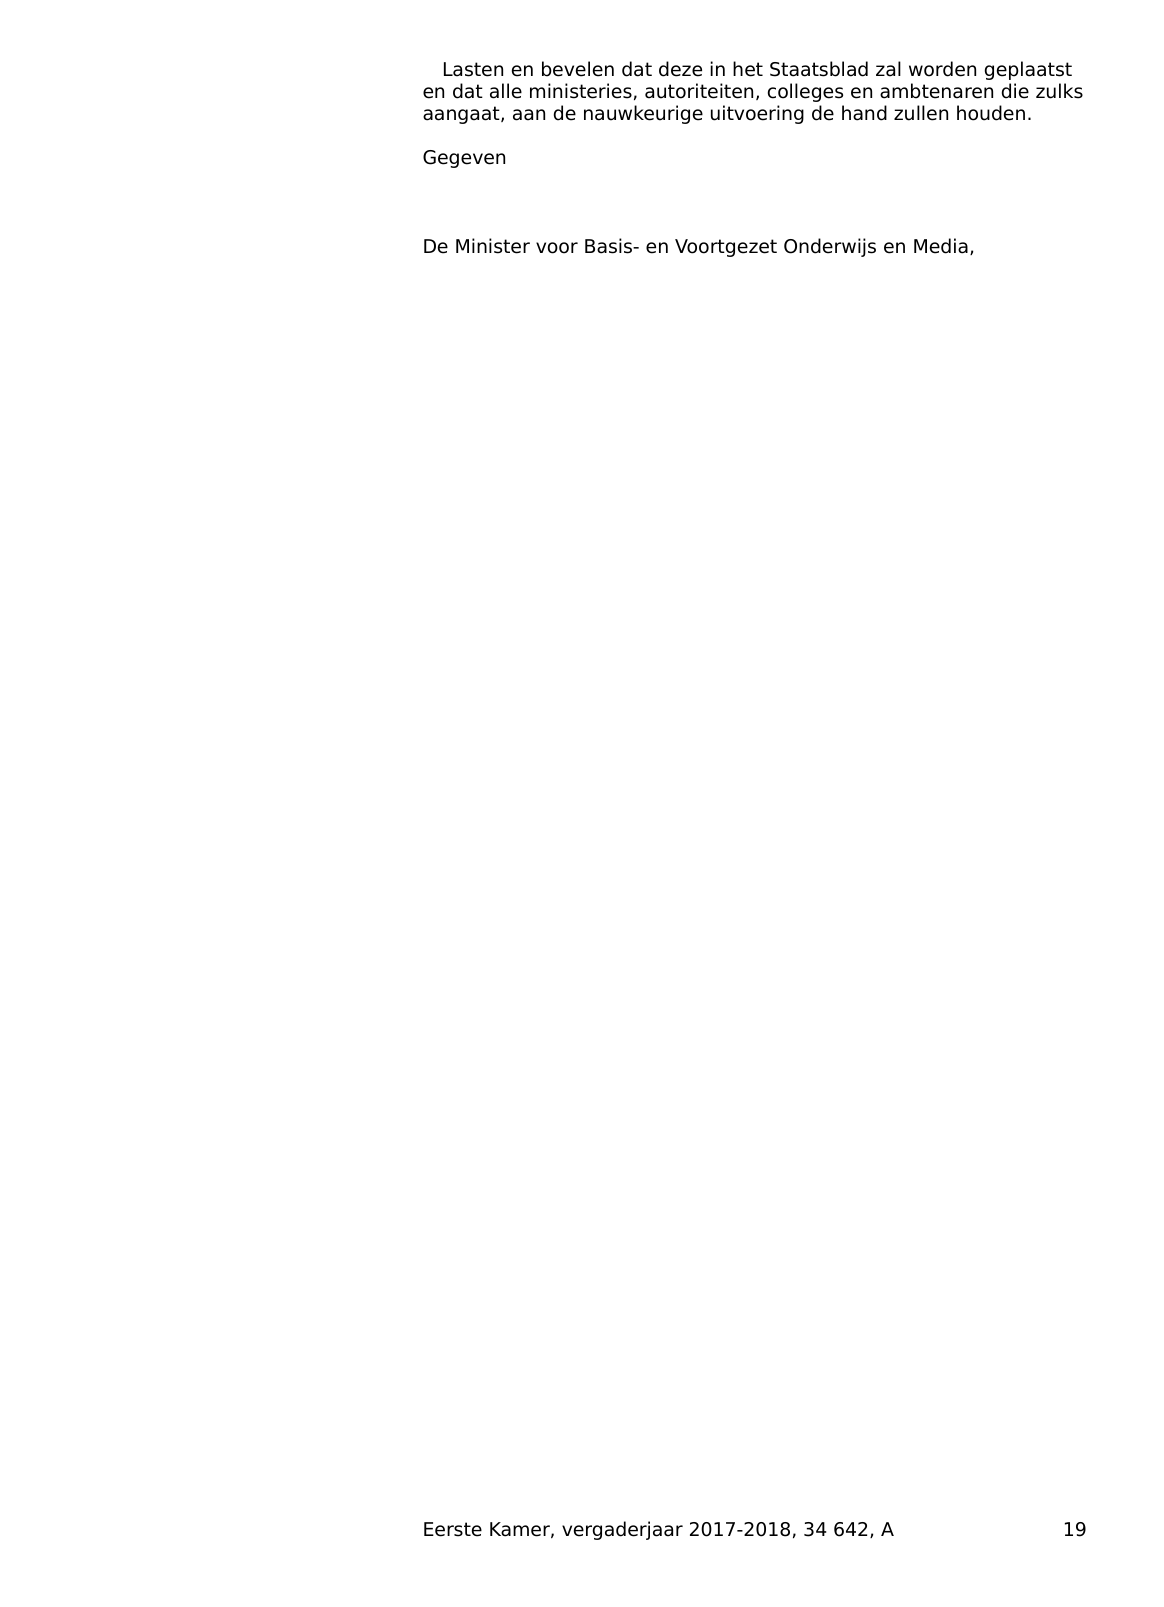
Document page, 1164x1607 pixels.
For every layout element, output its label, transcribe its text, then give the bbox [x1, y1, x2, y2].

text Lasten en bevelen dat deze in het Staatsblad zal worden geplaatst en dat alle ministeries, autoriteiten, colleges en ambtenaren die zulks aangaat, aan de nauwkeurige uitvoering de hand zullen houden. [422, 59, 1087, 125]
text De Minister voor Basis- en Voortgezet Onderwijs en Media, [422, 236, 1087, 258]
text Gegeven [422, 147, 1087, 169]
